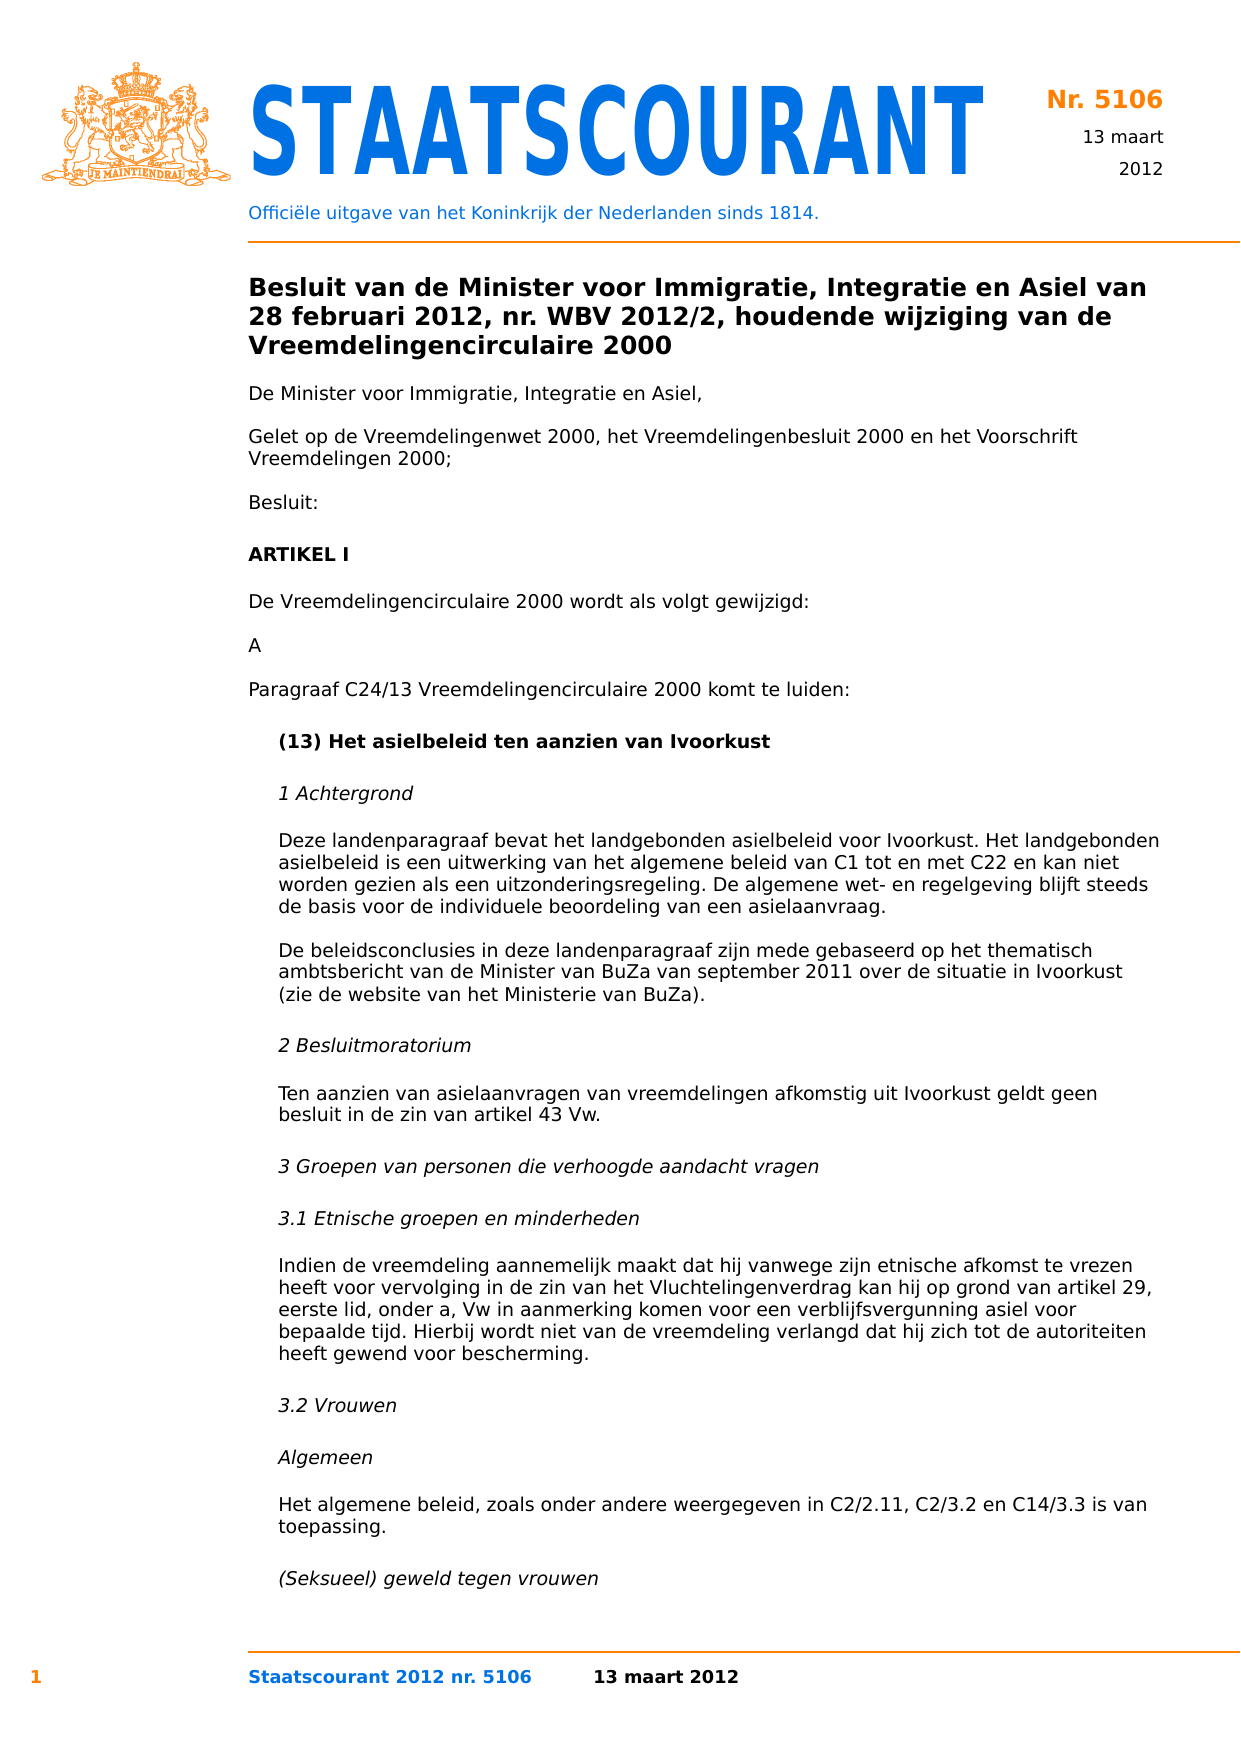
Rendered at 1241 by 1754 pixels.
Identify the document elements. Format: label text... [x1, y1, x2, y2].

text Gelet op de Vreemdelingenwet 2000, het Vreemdelingenbesluit 2000 en het Voorschrift Vreemdelingen 2000; [248, 426, 1163, 470]
text A [248, 635, 1163, 657]
table_cell Officiële uitgave van het Koninkrijk der Nederlanden sinds 1814. [248, 203, 1240, 241]
subtitle 3.2 Vrouwen [278, 1395, 1163, 1417]
subtitle 3.1 Etnische groepen en minderheden [278, 1208, 1163, 1230]
text De Minister voor Immigratie, Integratie en Asiel, [248, 382, 1163, 404]
subtitle Algemeen [278, 1447, 1163, 1469]
text Ten aanzien van asielaanvragen van vreemdelingen afkomstig uit Ivoorkust geldt geen besluit in de zin van artikel 43 Vw. [278, 1082, 1163, 1126]
table_header STAATSCOURANT [248, 62, 998, 203]
picture [41, 62, 231, 186]
text Indien de vreemdeling aannemelijk maakt dat hij vanwege zijn etnische afkomst te vrezen heeft voor vervolging in de zin van het Vluchtelingenverdrag kan hij op grond van artikel 29, eerste lid, onder a, Vw in aanmerking komen voor een verblijfsvergunning asiel voor bepaalde tijd. Hierbij wordt niet van de vreemdeling verlangd dat hij zich tot de autoriteiten heeft gewend voor bescherming. [278, 1255, 1163, 1365]
subtitle 3 Groepen van personen die verhoogde aandacht vragen [278, 1156, 1163, 1178]
text De Vreemdelingencirculaire 2000 wordt als volgt gewijzigd: [248, 591, 1163, 613]
text Deze landenparagraaf bevat het landgebonden asielbeleid voor Ivoorkust. Het landgebonden asielbeleid is een uitwerking van het algemene beleid van C1 tot en met C22 en kan niet worden gezien als een uitzonderingsregeling. De algemene wet- en regelgeving blijft steeds de basis voor de individuele beoordeling van een asielaanvraag. [278, 830, 1163, 918]
text Besluit: [248, 492, 1163, 514]
text Het algemene beleid, zoals onder andere weergegeven in C2/2.11, C2/3.2 en C14/3.3 is van toepassing. [278, 1494, 1163, 1538]
subtitle ARTIKEL I [248, 544, 1163, 566]
text Paragraaf C24/13 Vreemdelingencirculaire 2000 komt te luiden: [248, 679, 1163, 701]
subtitle Besluit van de Minister voor Immigratie, Integratie en Asiel van 28 februari 2012, nr. WBV 2012/2, houdende wijziging van de Vreemdelingencirculaire 2000 [248, 273, 1163, 361]
subtitle 1 Achtergrond [278, 783, 1163, 805]
text De beleidsconclusies in deze landenparagraaf zijn mede gebaseerd op het thematisch ambtsbericht van de Minister van BuZa van september 2011 over de situatie in Ivoorkust (zie de website van het Ministerie van BuZa). [278, 939, 1163, 1005]
table_cell 2012 [998, 153, 1240, 203]
subtitle (Seksueel) geweld tegen vrouwen [278, 1568, 1163, 1590]
subtitle (13) Het asielbeleid ten aanzien van Ivoorkust [278, 731, 1163, 753]
subtitle 2 Besluitmoratorium [278, 1035, 1163, 1057]
table_header Nr. 5106 [998, 62, 1240, 121]
table_cell 13 maart [998, 121, 1240, 153]
table_header [25, 62, 248, 241]
